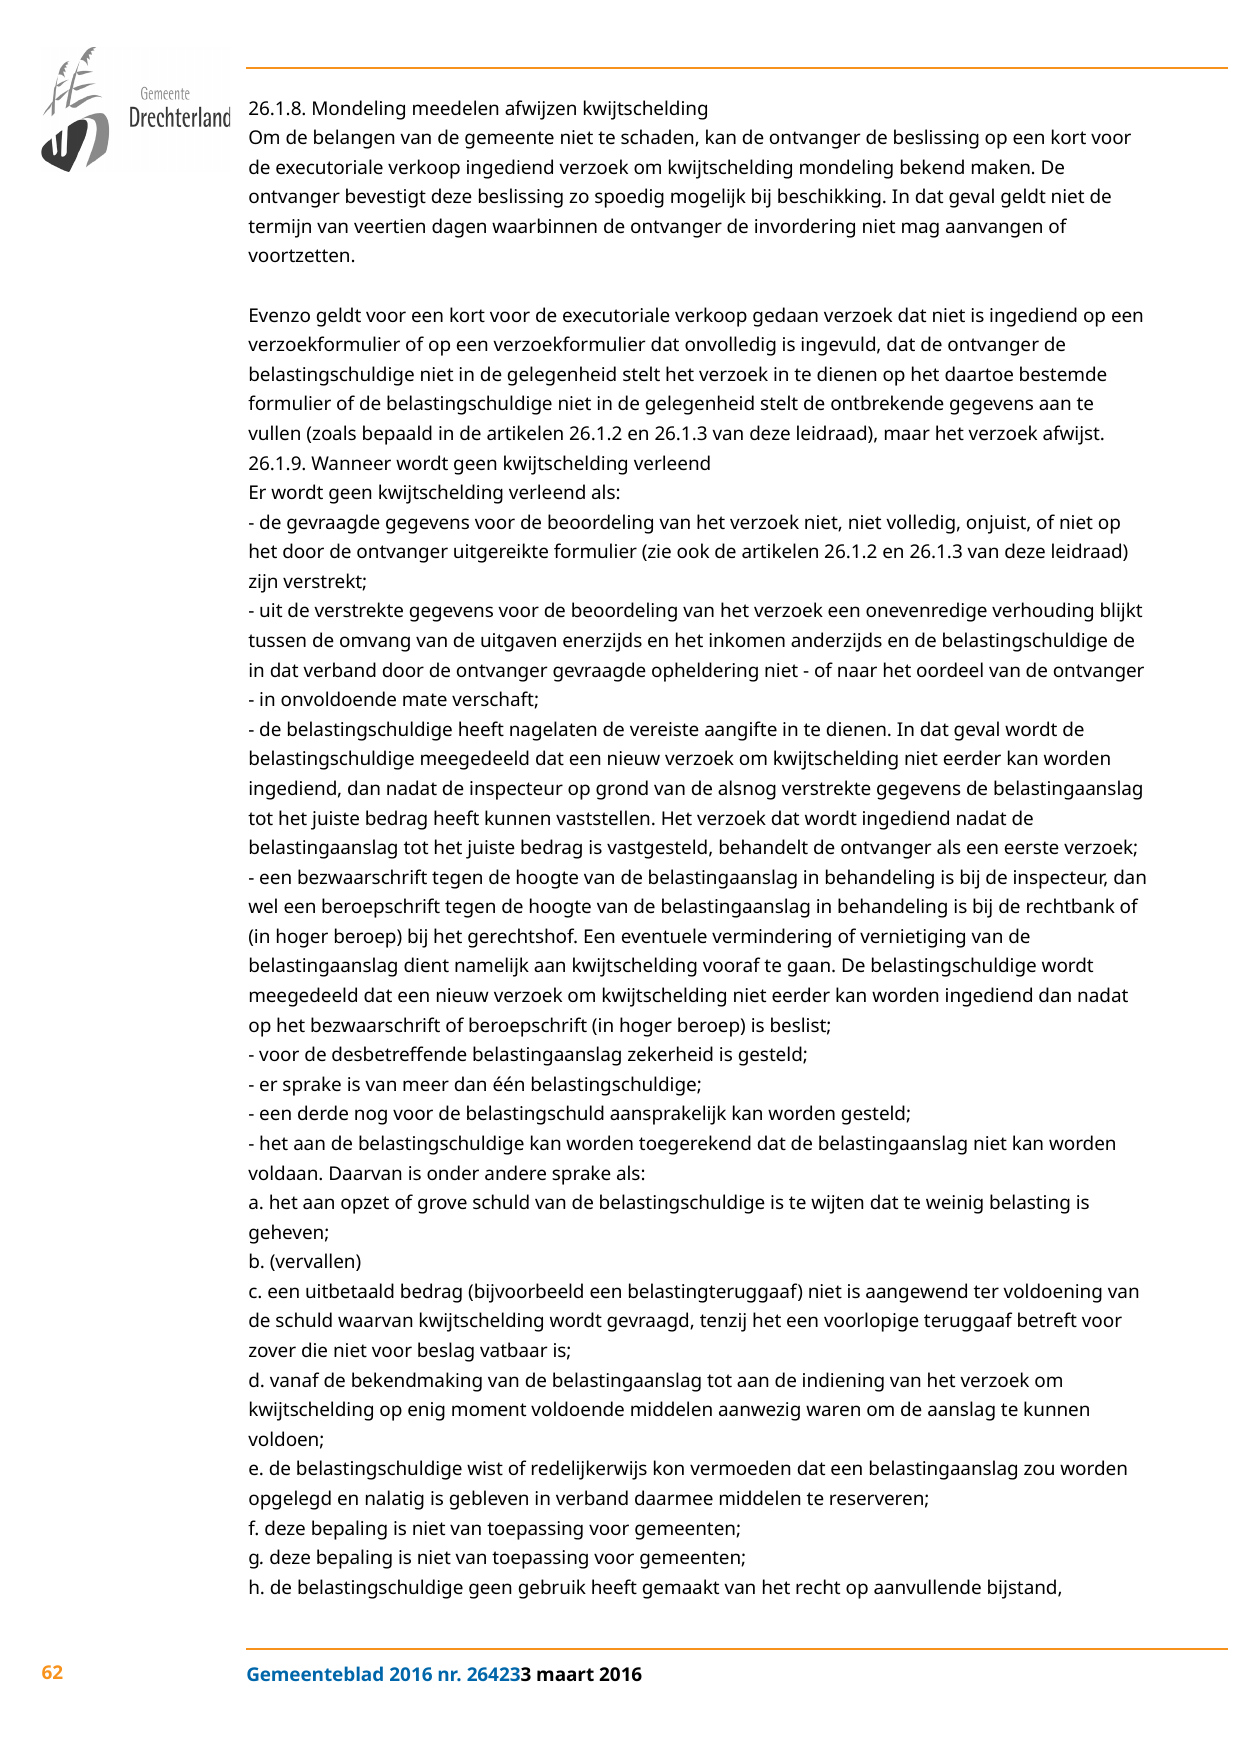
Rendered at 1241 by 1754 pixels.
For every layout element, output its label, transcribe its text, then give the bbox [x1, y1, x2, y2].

text d. vanaf de bekendmaking van de belastingaanslag tot aan de indiening van het verzoek om kwijtschelding op enig moment voldoende middelen aanwezig waren om de aanslag te kunnen voldoen; [248, 1367, 1152, 1452]
text 26.1.9. Wanneer wordt geen kwijtschelding verleend [248, 450, 1152, 476]
text a. het aan opzet of grove schuld van de belastingschuldige is te wijten dat te weinig belasting is geheven; [248, 1189, 1152, 1245]
text f. deze bepaling is niet van toepassing voor gemeenten; [248, 1515, 1152, 1541]
text 26.1.8. Mondeling meedelen afwijzen kwijtschelding [248, 95, 1152, 121]
text g. deze bepaling is niet van toepassing voor gemeenten; [248, 1544, 1152, 1570]
text c. een uitbetaald bedrag (bijvoorbeeld een belastingteruggaaf) niet is aangewend ter voldoening van de schuld waarvan kwijtschelding wordt gevraagd, tenzij het een voorlopige teruggaaf betreft voor zover die niet voor beslag vatbaar is; [248, 1278, 1152, 1363]
text - de gevraagde gegevens voor de beoordeling van het verzoek niet, niet volledig, onjuist, of niet op het door de ontvanger uitgereikte formulier (zie ook de artikelen 26.1.2 en 26.1.3 van deze leidraad) zijn verstrekt; [248, 509, 1152, 594]
text e. de belastingschuldige wist of redelijkerwijs kon vermoeden dat een belastingaanslag zou worden opgelegd en nalatig is gebleven in verband daarmee middelen te reserveren; [248, 1456, 1152, 1511]
text - uit de verstrekte gegevens voor de beoordeling van het verzoek een onevenredige verhouding blijkt tussen de omvang van de uitgaven enerzijds en het inkomen anderzijds en de belastingschuldige de in dat verband door de ontvanger gevraagde opheldering niet - of naar het oordeel van de ontvanger - in onvoldoende mate verschaft; [248, 598, 1152, 712]
text Er wordt geen kwijtschelding verleend als: [248, 479, 1152, 505]
text - de belastingschuldige heeft nagelaten de vereiste aangifte in te dienen. In dat geval wordt de belastingschuldige meegedeeld dat een nieuw verzoek om kwijtschelding niet eerder kan worden ingediend, dan nadat de inspecteur op grond van de alsnog verstrekte gegevens de belastingaanslag tot het juiste bedrag heeft kunnen vaststellen. Het verzoek dat wordt ingediend nadat de belastingaanslag tot het juiste bedrag is vastgesteld, behandelt de ontvanger als een eerste verzoek; [248, 716, 1152, 860]
text - een derde nog voor de belastingschuld aansprakelijk kan worden gesteld; [248, 1101, 1152, 1126]
text Om de belangen van de gemeente niet te schaden, kan de ontvanger de beslissing op een kort voor de executoriale verkoop ingediend verzoek om kwijtschelding mondeling bekend maken. De ontvanger bevestigt deze beslissing zo spoedig mogelijk bij beschikking. In dat geval geldt niet de termijn van veertien dagen waarbinnen de ontvanger de invordering niet mag aanvangen of voortzetten. [248, 124, 1152, 268]
text Evenzo geldt voor een kort voor de executoriale verkoop gedaan verzoek dat niet is ingediend op een verzoekformulier of op een verzoekformulier dat onvolledig is ingevuld, dat de ontvanger de belastingschuldige niet in de gelegenheid stelt het verzoek in te dienen op het daartoe bestemde formulier of de belastingschuldige niet in de gelegenheid stelt de ontbrekende gegevens aan te vullen (zoals bepaald in de artikelen 26.1.2 en 26.1.3 van deze leidraad), maar het verzoek afwijst. [248, 302, 1152, 446]
picture [41, 47, 231, 172]
text - voor de desbetreffende belastingaanslag zekerheid is gesteld; [248, 1041, 1152, 1067]
text - een bezwaarschrift tegen de hoogte van de belastingaanslag in behandeling is bij de inspecteur, dan wel een beroepschrift tegen de hoogte van de belastingaanslag in behandeling is bij de rechtbank of (in hoger beroep) bij het gerechtshof. Een eventuele vermindering of vernietiging van de belastingaanslag dient namelijk aan kwijtschelding vooraf te gaan. De belastingschuldige wordt meegedeeld dat een nieuw verzoek om kwijtschelding niet eerder kan worden ingediend dan nadat op het bezwaarschrift of beroepschrift (in hoger beroep) is beslist; [248, 864, 1152, 1038]
text b. (vervallen) [248, 1248, 1152, 1274]
text - het aan de belastingschuldige kan worden toegerekend dat de belastingaanslag niet kan worden voldaan. Daarvan is onder andere sprake als: [248, 1130, 1152, 1186]
text h. de belastingschuldige geen gebruik heeft gemaakt van het recht op aanvullende bijstand, [248, 1574, 1152, 1600]
text - er sprake is van meer dan één belastingschuldige; [248, 1071, 1152, 1097]
